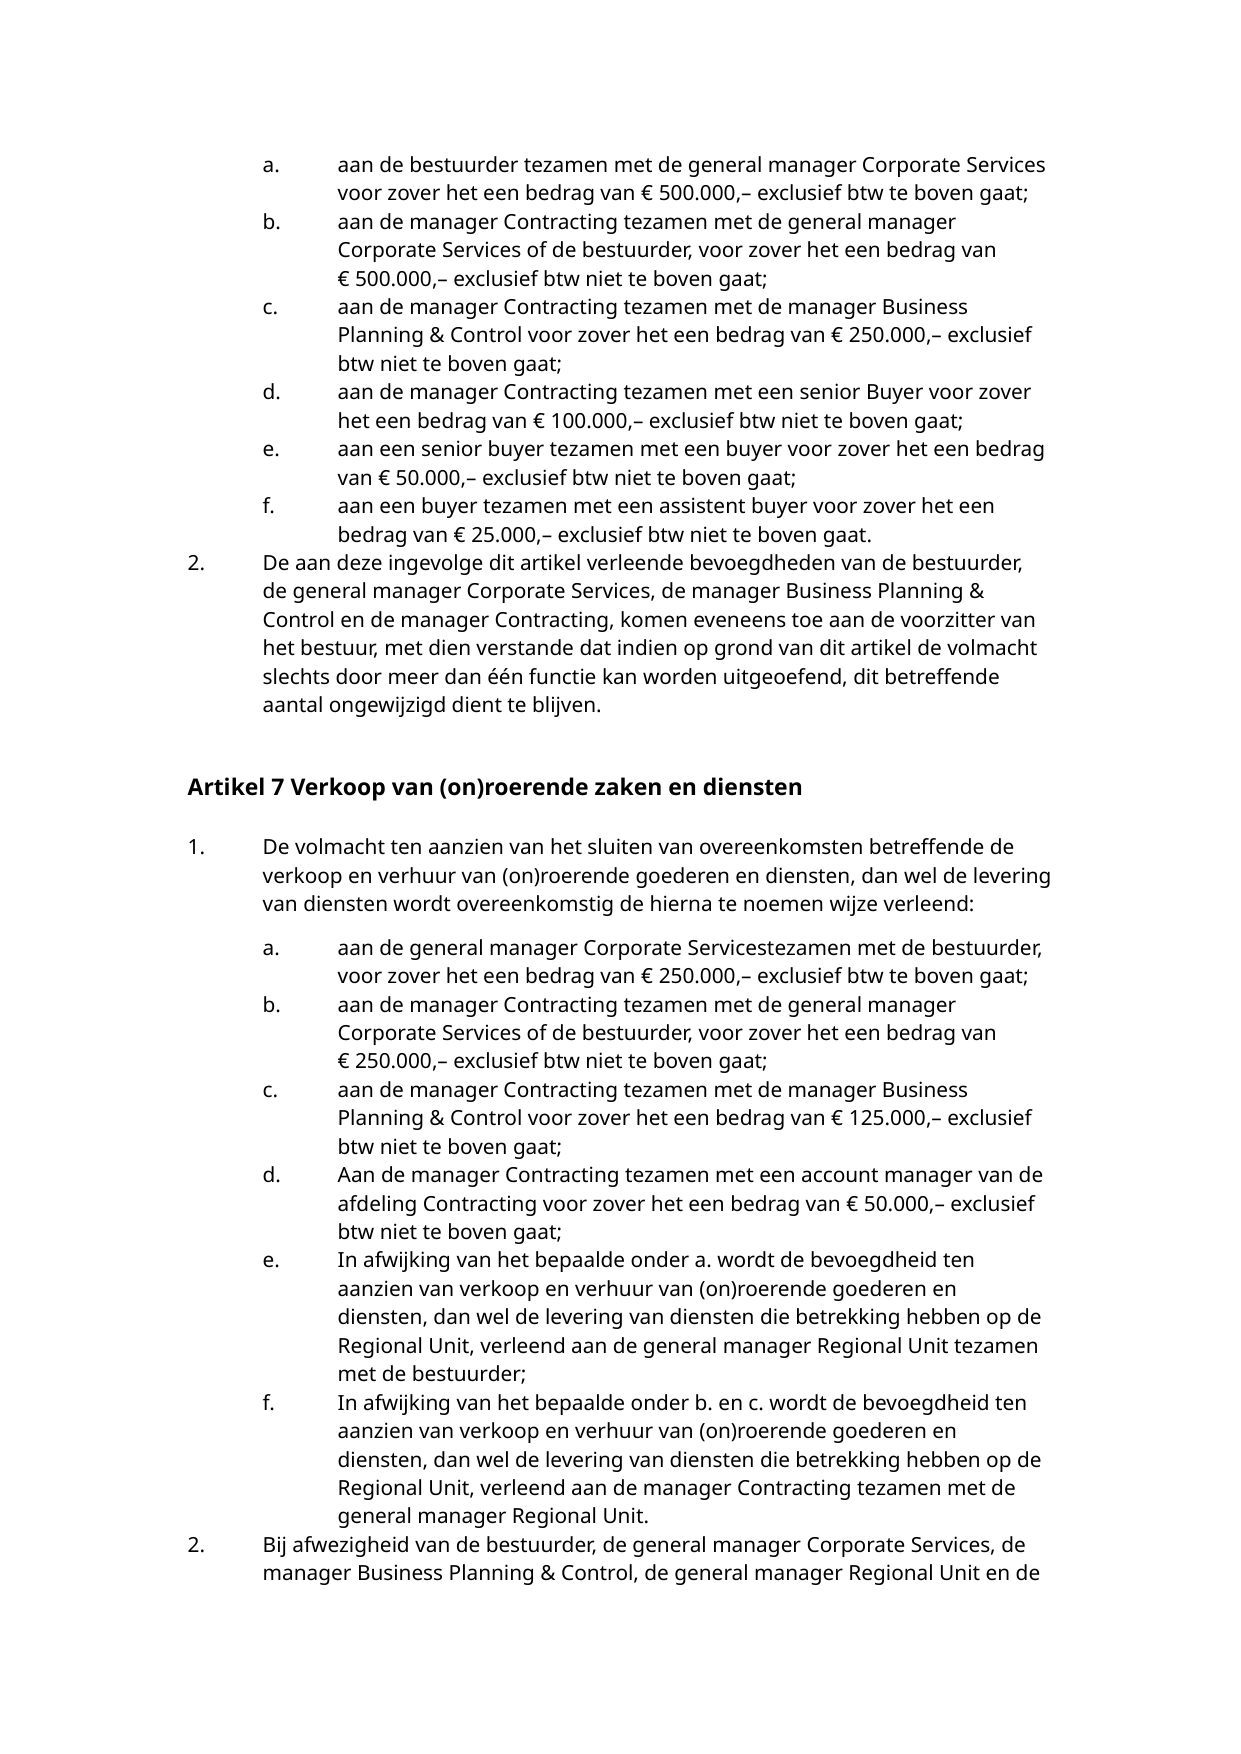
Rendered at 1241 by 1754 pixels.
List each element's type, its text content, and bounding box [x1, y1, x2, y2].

subtitle Artikel 7 Verkoop van (on)roerende zaken en diensten [187, 771, 1053, 802]
list aan de general manager Corporate Servicestezamen met de bestuurder, voor zover het een bedrag van € 250.000,– exclusief btw te boven gaat; [262, 933, 1053, 990]
list Bij afwezigheid van de bestuurder, de general manager Corporate Services, de manager Business Planning & Control, de general manager Regional Unit en de [187, 1530, 1053, 1587]
list aan een buyer tezamen met een assistent buyer voor zover het een bedrag van € 25.000,– exclusief btw niet te boven gaat. [262, 491, 1053, 548]
list aan de manager Contracting tezamen met de general manager Corporate Services of de bestuurder, voor zover het een bedrag van € 250.000,– exclusief btw niet te boven gaat; [262, 990, 1053, 1075]
list aan een senior buyer tezamen met een buyer voor zover het een bedrag van € 50.000,– exclusief btw niet te boven gaat; [262, 434, 1053, 491]
list De volmacht ten aanzien van het sluiten van overeenkomsten betreffende de verkoop en verhuur van (on)roerende goederen en diensten, dan wel de levering van diensten wordt overeenkomstig de hierna te noemen wijze verleend: [187, 832, 1053, 918]
list In afwijking van het bepaalde onder b. en c. wordt de bevoegdheid ten aanzien van verkoop en verhuur van (on)roerende goederen en diensten, dan wel de levering van diensten die betrekking hebben op de Regional Unit, verleend aan de manager Contracting tezamen met de general manager Regional Unit. [262, 1388, 1053, 1530]
list aan de manager Contracting tezamen met de general manager Corporate Services of de bestuurder, voor zover het een bedrag van € 500.000,– exclusief btw niet te boven gaat; [262, 207, 1053, 292]
list aan de manager Contracting tezamen met de manager Business Planning & Control voor zover het een bedrag van € 125.000,– exclusief btw niet te boven gaat; [262, 1075, 1053, 1160]
list De aan deze ingevolge dit artikel verleende bevoegdheden van de bestuurder, de general manager Corporate Services, de manager Business Planning & Control en de manager Contracting, komen eveneens toe aan de voorzitter van het bestuur, met dien verstande dat indien op grond van dit artikel de volmacht slechts door meer dan één functie kan worden uitgeoefend, dit betreffende aantal ongewijzigd dient te blijven. [187, 548, 1053, 719]
list Aan de manager Contracting tezamen met een account manager van de afdeling Contracting voor zover het een bedrag van € 50.000,– exclusief btw niet te boven gaat; [262, 1160, 1053, 1246]
list aan de manager Contracting tezamen met een senior Buyer voor zover het een bedrag van € 100.000,– exclusief btw niet te boven gaat; [262, 377, 1053, 434]
list aan de bestuurder tezamen met de general manager Corporate Services voor zover het een bedrag van € 500.000,– exclusief btw te boven gaat; [262, 150, 1053, 207]
list aan de manager Contracting tezamen met de manager Business Planning & Control voor zover het een bedrag van € 250.000,– exclusief btw niet te boven gaat; [262, 292, 1053, 377]
list In afwijking van het bepaalde onder a. wordt de bevoegdheid ten aanzien van verkoop en verhuur van (on)roerende goederen en diensten, dan wel de levering van diensten die betrekking hebben op de Regional Unit, verleend aan de general manager Regional Unit tezamen met de bestuurder; [262, 1246, 1053, 1388]
